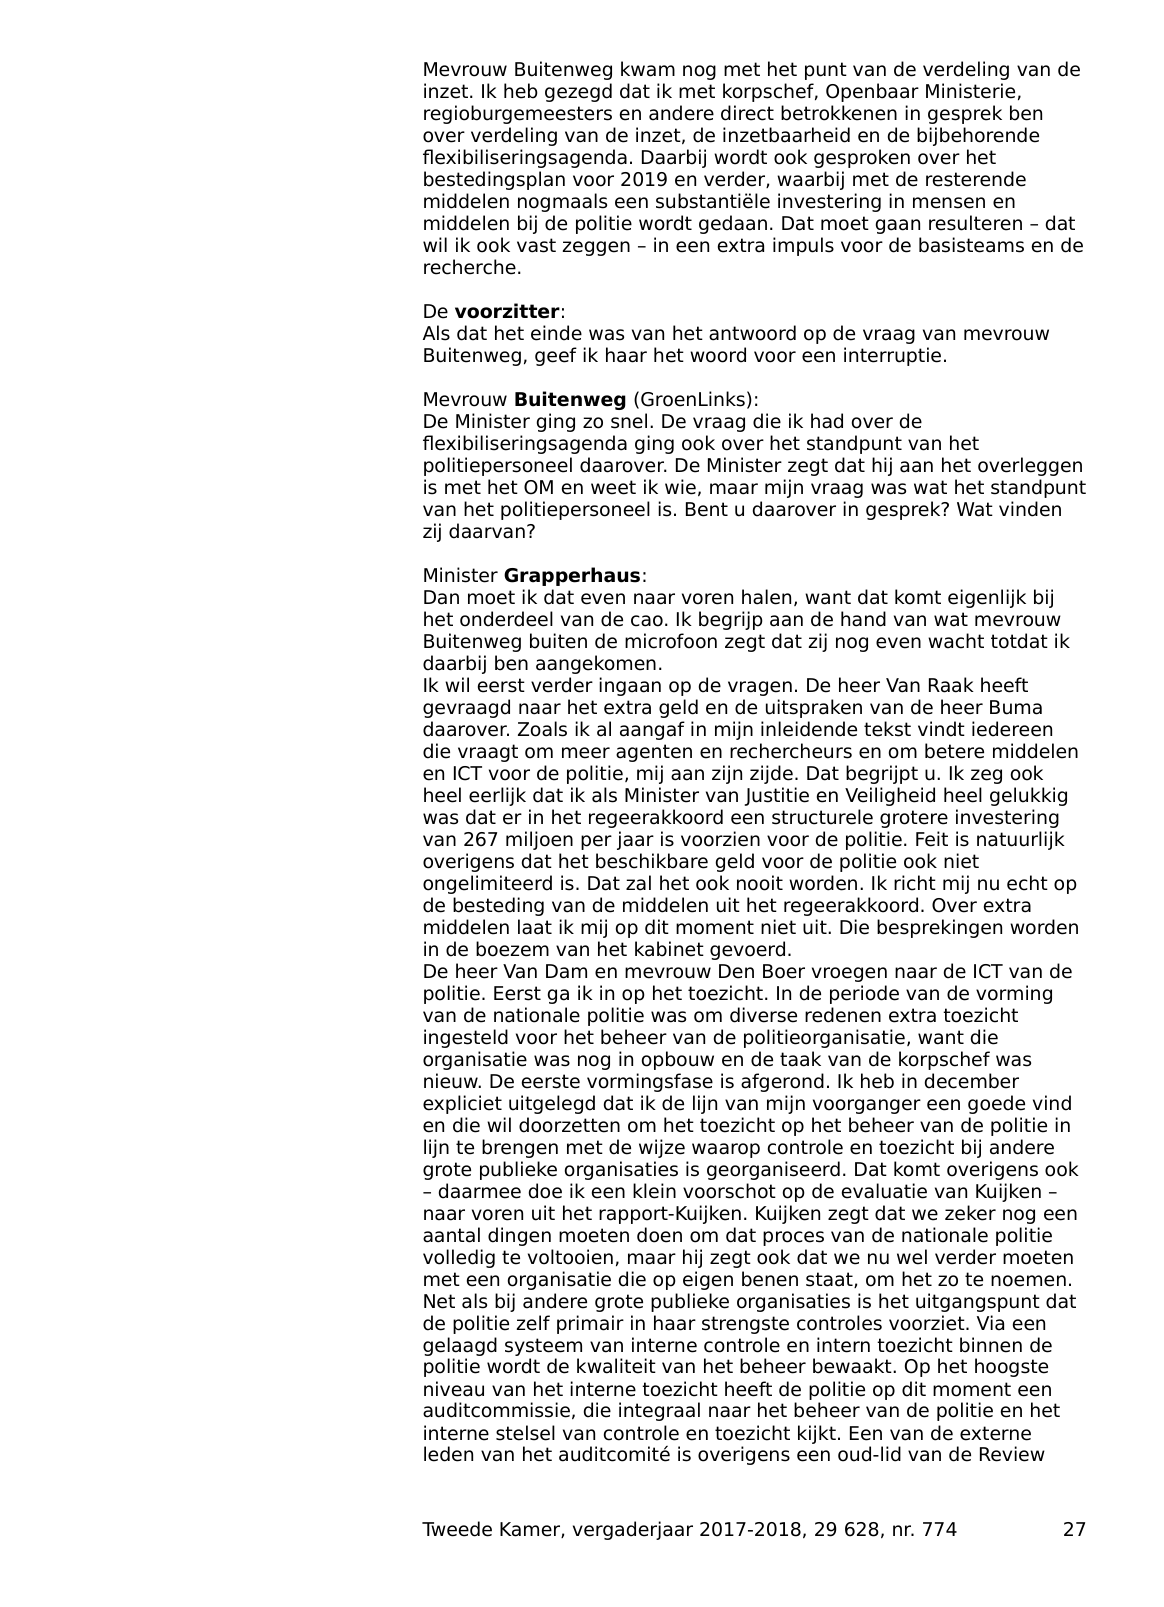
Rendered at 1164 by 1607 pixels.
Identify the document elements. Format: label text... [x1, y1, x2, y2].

text De voorzitter: [422, 301, 1087, 323]
text Dan moet ik dat even naar voren halen, want dat komt eigenlijk bij het onderdeel van de cao. Ik begrijp aan de hand van wat mevrouw Buitenweg buiten de microfoon zegt dat zij nog even wacht totdat ik daarbij ben aangekomen. [422, 587, 1087, 675]
text De heer Van Dam en mevrouw Den Boer vroegen naar de ICT van de politie. Eerst ga ik in op het toezicht. In de periode van de vorming van de nationale politie was om diverse redenen extra toezicht ingesteld voor het beheer van de politieorganisatie, want die organisatie was nog in opbouw en de taak van de korpschef was nieuw. De eerste vormingsfase is afgerond. Ik heb in december expliciet uitgelegd dat ik de lijn van mijn voorganger een goede vind en die wil doorzetten om het toezicht op het beheer van de politie in lijn te brengen met de wijze waarop controle en toezicht bij andere grote publieke organisaties is georganiseerd. Dat komt overigens ook – daarmee doe ik een klein voorschot op de evaluatie van Kuijken – naar voren uit het rapport-Kuijken. Kuijken zegt dat we zeker nog een aantal dingen moeten doen om dat proces van de nationale politie volledig te voltooien, maar hij zegt ook dat we nu wel verder moeten met een organisatie die op eigen benen staat, om het zo te noemen. Net als bij andere grote publieke organisaties is het uitgangspunt dat de politie zelf primair in haar strengste controles voorziet. Via een gelaagd systeem van interne controle en intern toezicht binnen de politie wordt de kwaliteit van het beheer bewaakt. Op het hoogste niveau van het interne toezicht heeft de politie op dit moment een auditcommissie, die integraal naar het beheer van de politie en het interne stelsel van controle en toezicht kijkt. Een van de externe leden van het auditcomité is overigens een oud-lid van de Review [422, 961, 1087, 1466]
text De Minister ging zo snel. De vraag die ik had over de flexibiliseringsagenda ging ook over het standpunt van het politiepersoneel daarover. De Minister zegt dat hij aan het overleggen is met het OM en weet ik wie, maar mijn vraag was wat het standpunt van het politiepersoneel is. Bent u daarover in gesprek? Wat vinden zij daarvan? [422, 411, 1087, 543]
text Mevrouw Buitenweg (GroenLinks): [422, 389, 1087, 411]
text Minister Grapperhaus: [422, 565, 1087, 587]
text Mevrouw Buitenweg kwam nog met het punt van de verdeling van de inzet. Ik heb gezegd dat ik met korpschef, Openbaar Ministerie, regioburgemeesters en andere direct betrokkenen in gesprek ben over verdeling van de inzet, de inzetbaarheid en de bijbehorende flexibiliseringsagenda. Daarbij wordt ook gesproken over het bestedingsplan voor 2019 en verder, waarbij met de resterende middelen nogmaals een substantiële investering in mensen en middelen bij de politie wordt gedaan. Dat moet gaan resulteren – dat wil ik ook vast zeggen – in een extra impuls voor de basisteams en de recherche. [422, 59, 1087, 279]
text Ik wil eerst verder ingaan op de vragen. De heer Van Raak heeft gevraagd naar het extra geld en de uitspraken van de heer Buma daarover. Zoals ik al aangaf in mijn inleidende tekst vindt iedereen die vraagt om meer agenten en rechercheurs en om betere middelen en ICT voor de politie, mij aan zijn zijde. Dat begrijpt u. Ik zeg ook heel eerlijk dat ik als Minister van Justitie en Veiligheid heel gelukkig was dat er in het regeerakkoord een structurele grotere investering van 267 miljoen per jaar is voorzien voor de politie. Feit is natuurlijk overigens dat het beschikbare geld voor de politie ook niet ongelimiteerd is. Dat zal het ook nooit worden. Ik richt mij nu echt op de besteding van de middelen uit het regeerakkoord. Over extra middelen laat ik mij op dit moment niet uit. Die besprekingen worden in de boezem van het kabinet gevoerd. [422, 675, 1087, 961]
text Als dat het einde was van het antwoord op de vraag van mevrouw Buitenweg, geef ik haar het woord voor een interruptie. [422, 323, 1087, 367]
